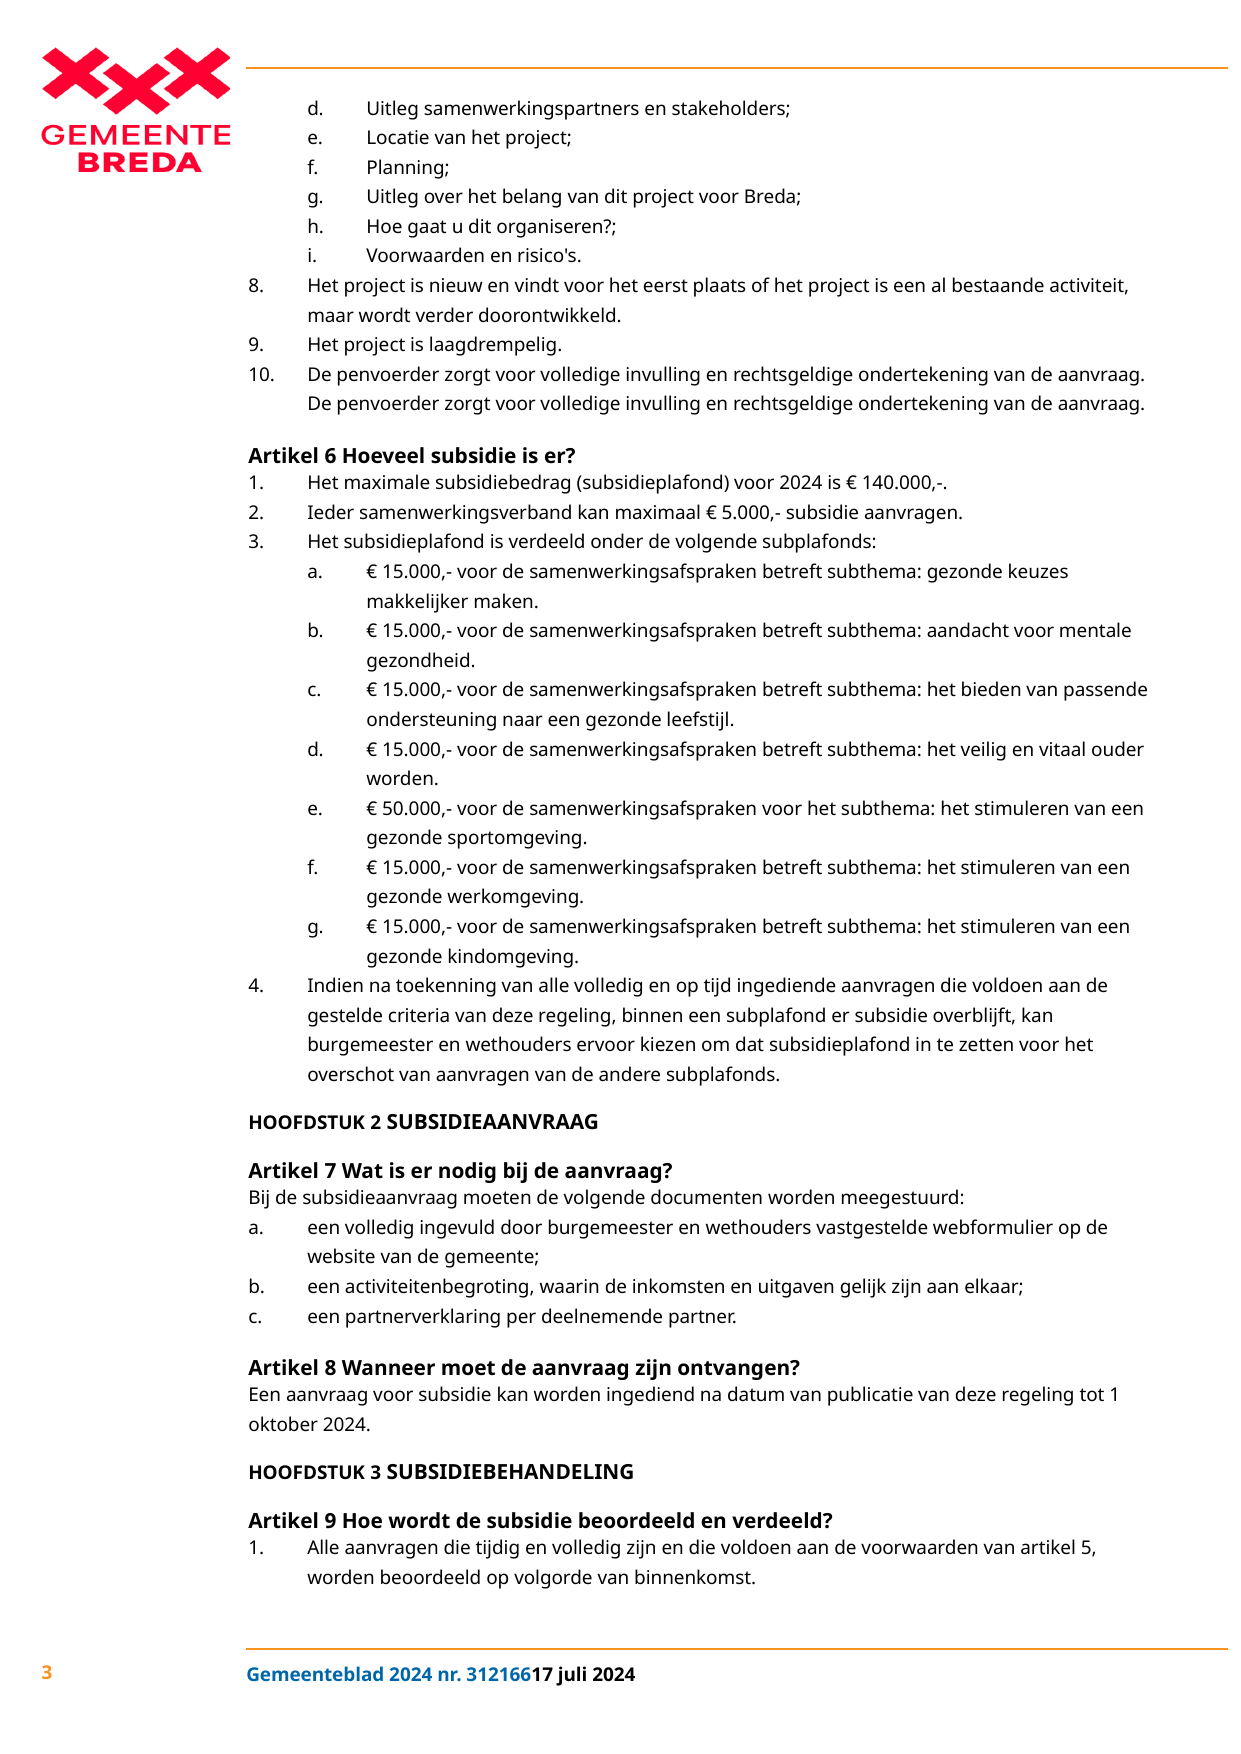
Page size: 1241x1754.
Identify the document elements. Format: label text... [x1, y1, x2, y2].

text HOOFDSTUK 2 SUBSIDIEAANVRAAG [248, 1107, 1152, 1135]
list Planning; [307, 154, 1152, 180]
text Artikel 9 Hoe wordt de subsidie beoordeeld en verdeeld? [248, 1506, 1152, 1534]
list Uitleg over het belang van dit project voor Breda; [307, 183, 1152, 209]
list € 15.000,- voor de samenwerkingsafspraken betreft subthema: gezonde keuzes makkelijker maken. [307, 558, 1152, 613]
list Indien na toekenning van alle volledig en op tijd ingediende aanvragen die voldoen aan de gestelde criteria van deze regeling, binnen een subplafond er subsidie overblijft, kan burgemeester en wethouders ervoor kiezen om dat subsidieplafond in te zetten voor het overschot van aanvragen van de andere subplafonds. [248, 972, 1152, 1087]
list Hoe gaat u dit organiseren?; [307, 213, 1152, 239]
list € 15.000,- voor de samenwerkingsafspraken betreft subthema: het stimuleren van een gezonde werkomgeving. [307, 854, 1152, 909]
list een activiteitenbegroting, waarin de inkomsten en uitgaven gelijk zijn aan elkaar; [248, 1273, 1152, 1299]
text Artikel 6 Hoeveel subsidie is er? [248, 441, 1152, 469]
list een volledig ingevuld door burgemeester en wethouders vastgestelde webformulier op de website van de gemeente; [248, 1214, 1152, 1269]
list € 15.000,- voor de samenwerkingsafspraken betreft subthema: het bieden van passende ondersteuning naar een gezonde leefstijl. [307, 677, 1152, 732]
list Het project is laagdrempelig. [248, 331, 1152, 357]
text Artikel 8 Wanneer moet de aanvraag zijn ontvangen? [248, 1353, 1152, 1382]
list € 15.000,- voor de samenwerkingsafspraken betreft subthema: het veilig en vitaal ouder worden. [307, 736, 1152, 791]
list € 15.000,- voor de samenwerkingsafspraken betreft subthema: het stimuleren van een gezonde kindomgeving. [307, 913, 1152, 968]
list een partnerverklaring per deelnemende partner. [248, 1303, 1152, 1328]
text Artikel 7 Wat is er nodig bij de aanvraag? [248, 1156, 1152, 1184]
list Het subsidieplafond is verdeeld onder de volgende subplafonds: [248, 529, 1152, 554]
picture [41, 47, 231, 172]
list € 15.000,- voor de samenwerkingsafspraken betreft subthema: aandacht voor mentale gezondheid. [307, 617, 1152, 673]
text Een aanvraag voor subsidie kan worden ingediend na datum van publicatie van deze regeling tot 1 oktober 2024. [248, 1382, 1152, 1437]
list Voorwaarden en risico's. [307, 243, 1152, 268]
list Het maximale subsidiebedrag (subsidieplafond) voor 2024 is € 140.000,-. [248, 469, 1152, 495]
list Locatie van het project; [307, 124, 1152, 150]
list De penvoerder zorgt voor volledige invulling en rechtsgeldige ondertekening van de aanvraag. De penvoerder zorgt voor volledige invulling en rechtsgeldige ondertekening van de aanvraag. [248, 361, 1152, 416]
text HOOFDSTUK 3 SUBSIDIEBEHANDELING [248, 1457, 1152, 1485]
list € 50.000,- voor de samenwerkingsafspraken voor het subthema: het stimuleren van een gezonde sportomgeving. [307, 795, 1152, 850]
text Bij de subsidieaanvraag moeten de volgende documenten worden meegestuurd: [248, 1184, 1152, 1210]
list Ieder samenwerkingsverband kan maximaal € 5.000,- subsidie aanvragen. [248, 499, 1152, 525]
list Alle aanvragen die tijdig en volledig zijn en die voldoen aan de voorwaarden van artikel 5, worden beoordeeld op volgorde van binnenkomst. [248, 1534, 1152, 1590]
list Uitleg samenwerkingspartners en stakeholders; [307, 95, 1152, 121]
list Het project is nieuw en vindt voor het eerst plaats of het project is een al bestaande activiteit, maar wordt verder doorontwikkeld. [248, 272, 1152, 328]
